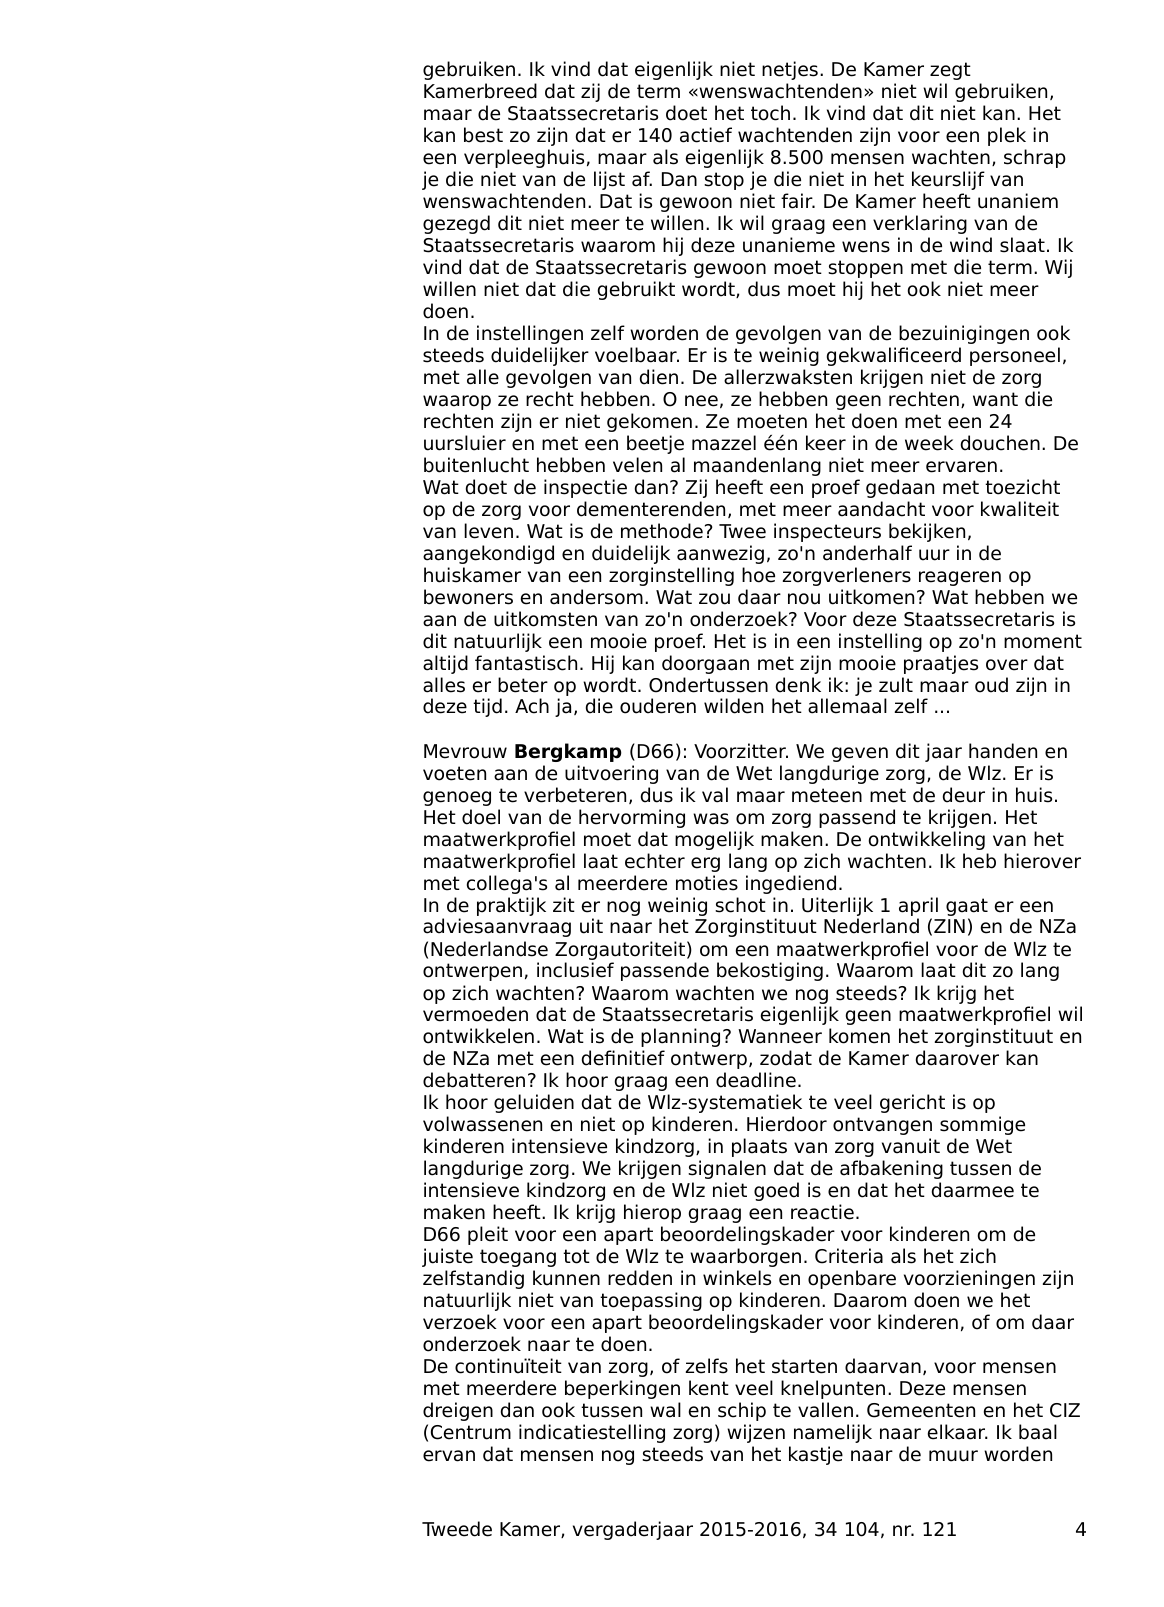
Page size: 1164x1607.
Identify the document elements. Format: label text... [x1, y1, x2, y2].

text Mevrouw Bergkamp (D66): Voorzitter. We geven dit jaar handen en voeten aan de uitvoering van de Wet langdurige zorg, de Wlz. Er is genoeg te verbeteren, dus ik val maar meteen met de deur in huis. Het doel van de hervorming was om zorg passend te krijgen. Het maatwerkprofiel moet dat mogelijk maken. De ontwikkeling van het maatwerkprofiel laat echter erg lang op zich wachten. Ik heb hierover met collega's al meerdere moties ingediend. [422, 741, 1087, 894]
text In de praktijk zit er nog weinig schot in. Uiterlijk 1 april gaat er een adviesaanvraag uit naar het Zorginstituut Nederland (ZIN) en de NZa (Nederlandse Zorgautoriteit) om een maatwerkprofiel voor de Wlz te ontwerpen, inclusief passende bekostiging. Waarom laat dit zo lang op zich wachten? Waarom wachten we nog steeds? Ik krijg het vermoeden dat de Staatssecretaris eigenlijk geen maatwerkprofiel wil ontwikkelen. Wat is de planning? Wanneer komen het zorginstituut en de NZa met een definitief ontwerp, zodat de Kamer daarover kan debatteren? Ik hoor graag een deadline. [422, 894, 1087, 1092]
text Wat doet de inspectie dan? Zij heeft een proef gedaan met toezicht op de zorg voor dementerenden, met meer aandacht voor kwaliteit van leven. Wat is de methode? Twee inspecteurs bekijken, aangekondigd en duidelijk aanwezig, zo'n anderhalf uur in de huiskamer van een zorginstelling hoe zorgverleners reageren op bewoners en andersom. Wat zou daar nou uitkomen? Wat hebben we aan de uitkomsten van zo'n onderzoek? Voor deze Staatssecretaris is dit natuurlijk een mooie proef. Het is in een instelling op zo'n moment altijd fantastisch. Hij kan doorgaan met zijn mooie praatjes over dat alles er beter op wordt. Ondertussen denk ik: je zult maar oud zijn in deze tijd. Ach ja, die ouderen wilden het allemaal zelf ... [422, 477, 1087, 718]
text D66 pleit voor een apart beoordelingskader voor kinderen om de juiste toegang tot de Wlz te waarborgen. Criteria als het zich zelfstandig kunnen redden in winkels en openbare voorzieningen zijn natuurlijk niet van toepassing op kinderen. Daarom doen we het verzoek voor een apart beoordelingskader voor kinderen, of om daar onderzoek naar te doen. [422, 1224, 1087, 1356]
text gebruiken. Ik vind dat eigenlijk niet netjes. De Kamer zegt Kamerbreed dat zij de term «wenswachtenden» niet wil gebruiken, maar de Staatssecretaris doet het toch. Ik vind dat dit niet kan. Het kan best zo zijn dat er 140 actief wachtenden zijn voor een plek in een verpleeghuis, maar als eigenlijk 8.500 mensen wachten, schrap je die niet van de lijst af. Dan stop je die niet in het keurslijf van wenswachtenden. Dat is gewoon niet fair. De Kamer heeft unaniem gezegd dit niet meer te willen. Ik wil graag een verklaring van de Staatssecretaris waarom hij deze unanieme wens in de wind slaat. Ik vind dat de Staatssecretaris gewoon moet stoppen met die term. Wij willen niet dat die gebruikt wordt, dus moet hij het ook niet meer doen. [422, 59, 1087, 323]
text De continuïteit van zorg, of zelfs het starten daarvan, voor mensen met meerdere beperkingen kent veel knelpunten. Deze mensen dreigen dan ook tussen wal en schip te vallen. Gemeenten en het CIZ (Centrum indicatiestelling zorg) wijzen namelijk naar elkaar. Ik baal ervan dat mensen nog steeds van het kastje naar de muur worden [422, 1356, 1087, 1466]
text Ik hoor geluiden dat de Wlz-systematiek te veel gericht is op volwassenen en niet op kinderen. Hierdoor ontvangen sommige kinderen intensieve kindzorg, in plaats van zorg vanuit de Wet langdurige zorg. We krijgen signalen dat de afbakening tussen de intensieve kindzorg en de Wlz niet goed is en dat het daarmee te maken heeft. Ik krijg hierop graag een reactie. [422, 1092, 1087, 1224]
text In de instellingen zelf worden de gevolgen van de bezuinigingen ook steeds duidelijker voelbaar. Er is te weinig gekwalificeerd personeel, met alle gevolgen van dien. De allerzwaksten krijgen niet de zorg waarop ze recht hebben. O nee, ze hebben geen rechten, want die rechten zijn er niet gekomen. Ze moeten het doen met een 24 uursluier en met een beetje mazzel één keer in de week douchen. De buitenlucht hebben velen al maandenlang niet meer ervaren. [422, 323, 1087, 477]
